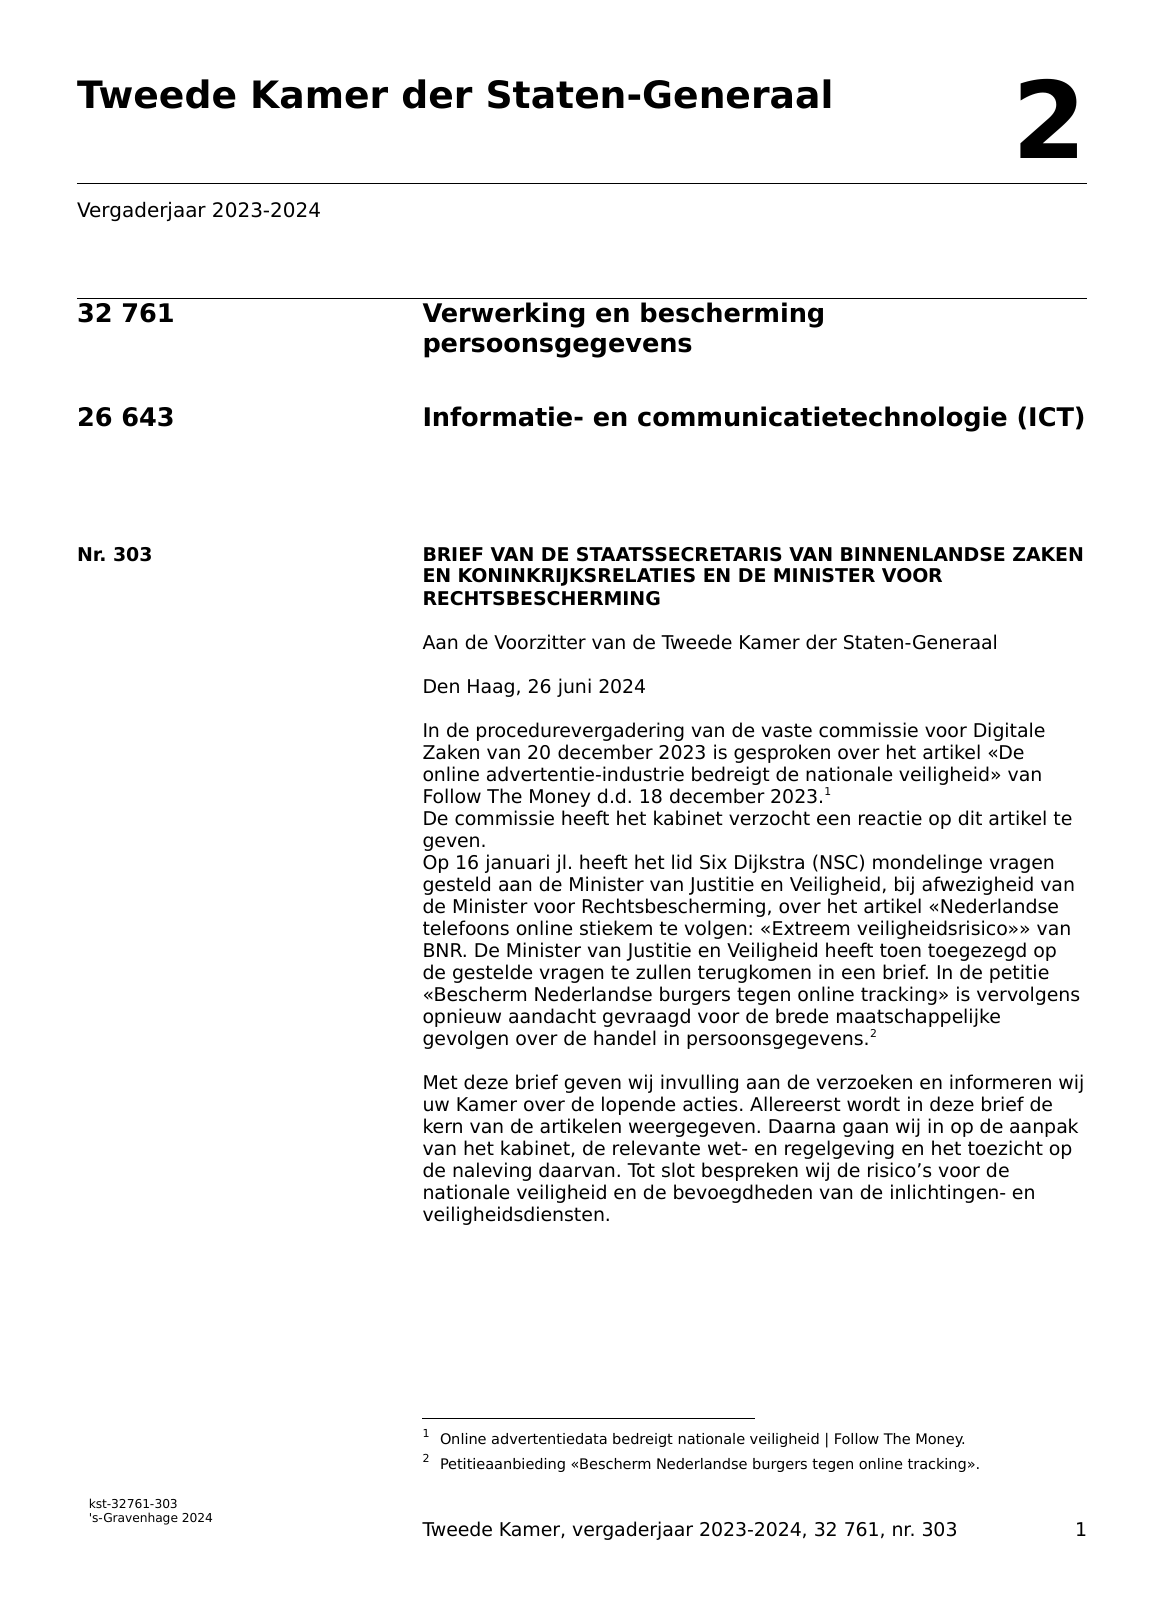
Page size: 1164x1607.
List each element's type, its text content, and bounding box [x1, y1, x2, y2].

text kst-32761-303 [88, 1497, 323, 1511]
text 's-Gravenhage 2024 [88, 1511, 323, 1525]
text Online advertentiedata bedreigt nationale veiligheid | Follow The Money. [422, 1427, 1087, 1449]
text In de procedurevergadering van de vaste commissie voor Digitale Zaken van 20 december 2023 is gesproken over het artikel «De online advertentie-industrie bedreigt de nationale veiligheid» van Follow The Money d.d. 18 december 2023. [422, 720, 1087, 808]
text De commissie heeft het kabinet verzocht een reactie op dit artikel te geven. [422, 808, 1087, 852]
text Op 16 januari jl. heeft het lid Six Dijkstra (NSC) mondelinge vragen gesteld aan de Minister van Justitie en Veiligheid, bij afwezigheid van de Minister voor Rechtsbescherming, over het artikel «Nederlandse telefoons online stiekem te volgen: «Extreem veiligheidsrisico»» van BNR. De Minister van Justitie en Veiligheid heeft toen toegezegd op de gestelde vragen te zullen terugkomen in een brief. In de petitie «Bescherm Nederlandse burgers tegen online tracking» is vervolgens opnieuw aandacht gevraagd voor de brede maatschappelijke gevolgen over de handel in persoonsgegevens. [422, 852, 1087, 1049]
table_header Tweede Kamer der Staten-Generaal [77, 59, 886, 183]
text Aan de Voorzitter van de Tweede Kamer der Staten-Generaal [422, 632, 1087, 653]
text Den Haag, 26 juni 2024 [422, 676, 1087, 698]
table_cell Vergaderjaar 2023-2024 [77, 184, 1087, 298]
text Met deze brief geven wij invulling aan de verzoeken en informeren wij uw Kamer over de lopende acties. Allereerst wordt in deze brief de kern van de artikelen weergegeven. Daarna gaan wij in op de aanpak van het kabinet, de relevante wet- en regelgeving en het toezicht op de naleving daarvan. Tot slot bespreken wij de risico’s voor de nationale veiligheid en de bevoegdheden van de inlichtingen- en veiligheidsdiensten. [422, 1072, 1087, 1226]
subtitle 26 643 Informatie- en communicatietechnologie (ICT) [77, 403, 1087, 432]
text Petitieaanbieding «Bescherm Nederlandse burgers tegen online tracking». [422, 1452, 1087, 1474]
table_header 2 [886, 59, 1087, 183]
subtitle 32 761 Verwerking en bescherming persoonsgegevens [77, 299, 1087, 358]
subtitle Nr. 303 BRIEF VAN DE STAATSSECRETARIS VAN BINNENLANDSE ZAKEN EN KONINKRIJKSRELATIES EN DE MINISTER VOOR RECHTSBESCHERMING [77, 543, 1087, 609]
